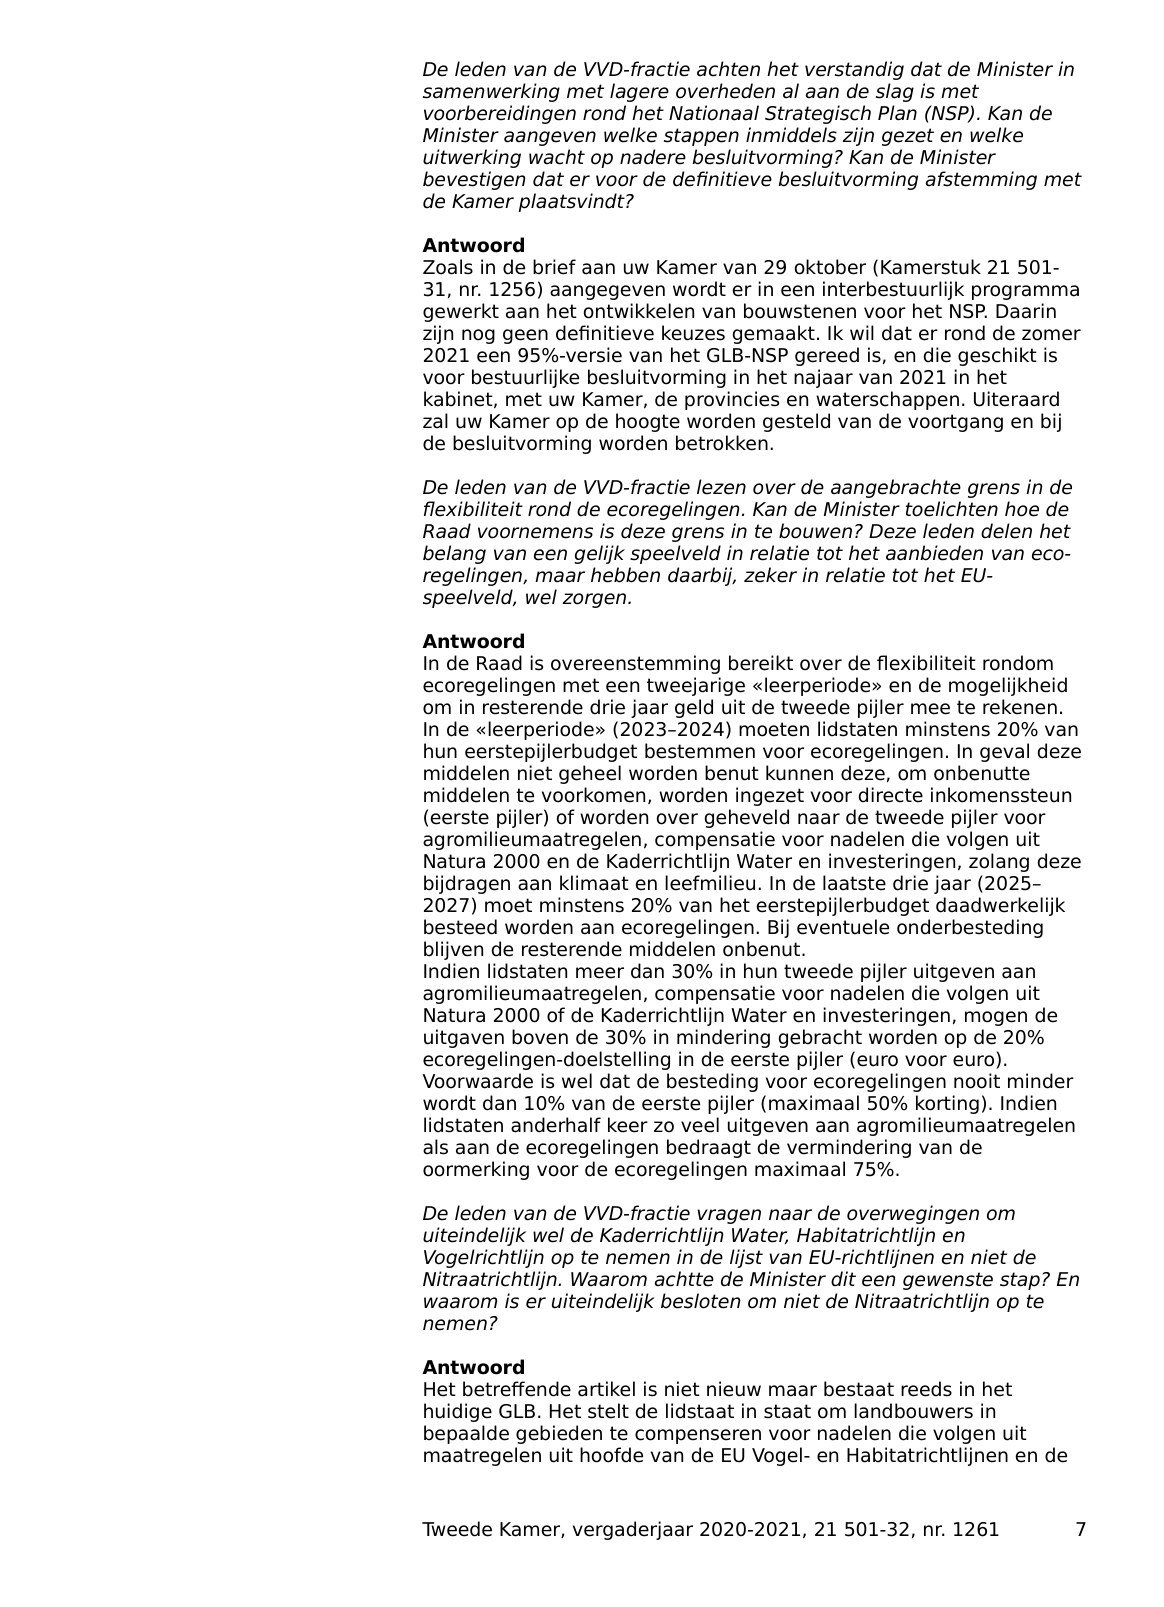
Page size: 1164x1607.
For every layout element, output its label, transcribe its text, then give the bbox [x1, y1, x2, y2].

text Antwoord [422, 235, 1087, 257]
text In de Raad is overeenstemming bereikt over de flexibiliteit rondom ecoregelingen met een tweejarige «leerperiode» en de mogelijkheid om in resterende drie jaar geld uit de tweede pijler mee te rekenen. In de «leerperiode» (2023–2024) moeten lidstaten minstens 20% van hun eerstepijlerbudget bestemmen voor ecoregelingen. In geval deze middelen niet geheel worden benut kunnen deze, om onbenutte middelen te voorkomen, worden ingezet voor directe inkomenssteun (eerste pijler) of worden over geheveld naar de tweede pijler voor agromilieumaatregelen, compensatie voor nadelen die volgen uit Natura 2000 en de Kaderrichtlijn Water en investeringen, zolang deze bijdragen aan klimaat en leefmilieu. In de laatste drie jaar (2025–2027) moet minstens 20% van het eerstepijlerbudget daadwerkelijk besteed worden aan ecoregelingen. Bij eventuele onderbesteding blijven de resterende middelen onbenut. [422, 653, 1087, 961]
text De leden van de VVD-fractie lezen over de aangebrachte grens in de flexibiliteit rond de ecoregelingen. Kan de Minister toelichten hoe de Raad voornemens is deze grens in te bouwen? Deze leden delen het belang van een gelijk speelveld in relatie tot het aanbieden van eco-regelingen, maar hebben daarbij, zeker in relatie tot het EU-speelveld, wel zorgen. [422, 477, 1087, 609]
text Indien lidstaten meer dan 30% in hun tweede pijler uitgeven aan agromilieumaatregelen, compensatie voor nadelen die volgen uit Natura 2000 of de Kaderrichtlijn Water en investeringen, mogen de uitgaven boven de 30% in mindering gebracht worden op de 20% ecoregelingen-doelstelling in de eerste pijler (euro voor euro). Voorwaarde is wel dat de besteding voor ecoregelingen nooit minder wordt dan 10% van de eerste pijler (maximaal 50% korting). Indien lidstaten anderhalf keer zo veel uitgeven aan agromilieumaatregelen als aan de ecoregelingen bedraagt de vermindering van de oormerking voor de ecoregelingen maximaal 75%. [422, 961, 1087, 1181]
text Antwoord [422, 631, 1087, 653]
text De leden van de VVD-fractie vragen naar de overwegingen om uiteindelijk wel de Kaderrichtlijn Water, Habitatrichtlijn en Vogelrichtlijn op te nemen in de lijst van EU-richtlijnen en niet de Nitraatrichtlijn. Waarom achtte de Minister dit een gewenste stap? En waarom is er uiteindelijk besloten om niet de Nitraatrichtlijn op te nemen? [422, 1203, 1087, 1335]
text Zoals in de brief aan uw Kamer van 29 oktober (Kamerstuk 21 501-31, nr. 1256) aangegeven wordt er in een interbestuurlijk programma gewerkt aan het ontwikkelen van bouwstenen voor het NSP. Daarin zijn nog geen definitieve keuzes gemaakt. Ik wil dat er rond de zomer 2021 een 95%-versie van het GLB-NSP gereed is, en die geschikt is voor bestuurlijke besluitvorming in het najaar van 2021 in het kabinet, met uw Kamer, de provincies en waterschappen. Uiteraard zal uw Kamer op de hoogte worden gesteld van de voortgang en bij de besluitvorming worden betrokken. [422, 257, 1087, 455]
text Antwoord [422, 1357, 1087, 1379]
text Het betreffende artikel is niet nieuw maar bestaat reeds in het huidige GLB. Het stelt de lidstaat in staat om landbouwers in bepaalde gebieden te compenseren voor nadelen die volgen uit maatregelen uit hoofde van de EU Vogel- en Habitatrichtlijnen en de [422, 1379, 1087, 1467]
text De leden van de VVD-fractie achten het verstandig dat de Minister in samenwerking met lagere overheden al aan de slag is met voorbereidingen rond het Nationaal Strategisch Plan (NSP). Kan de Minister aangeven welke stappen inmiddels zijn gezet en welke uitwerking wacht op nadere besluitvorming? Kan de Minister bevestigen dat er voor de definitieve besluitvorming afstemming met de Kamer plaatsvindt? [422, 59, 1087, 213]
